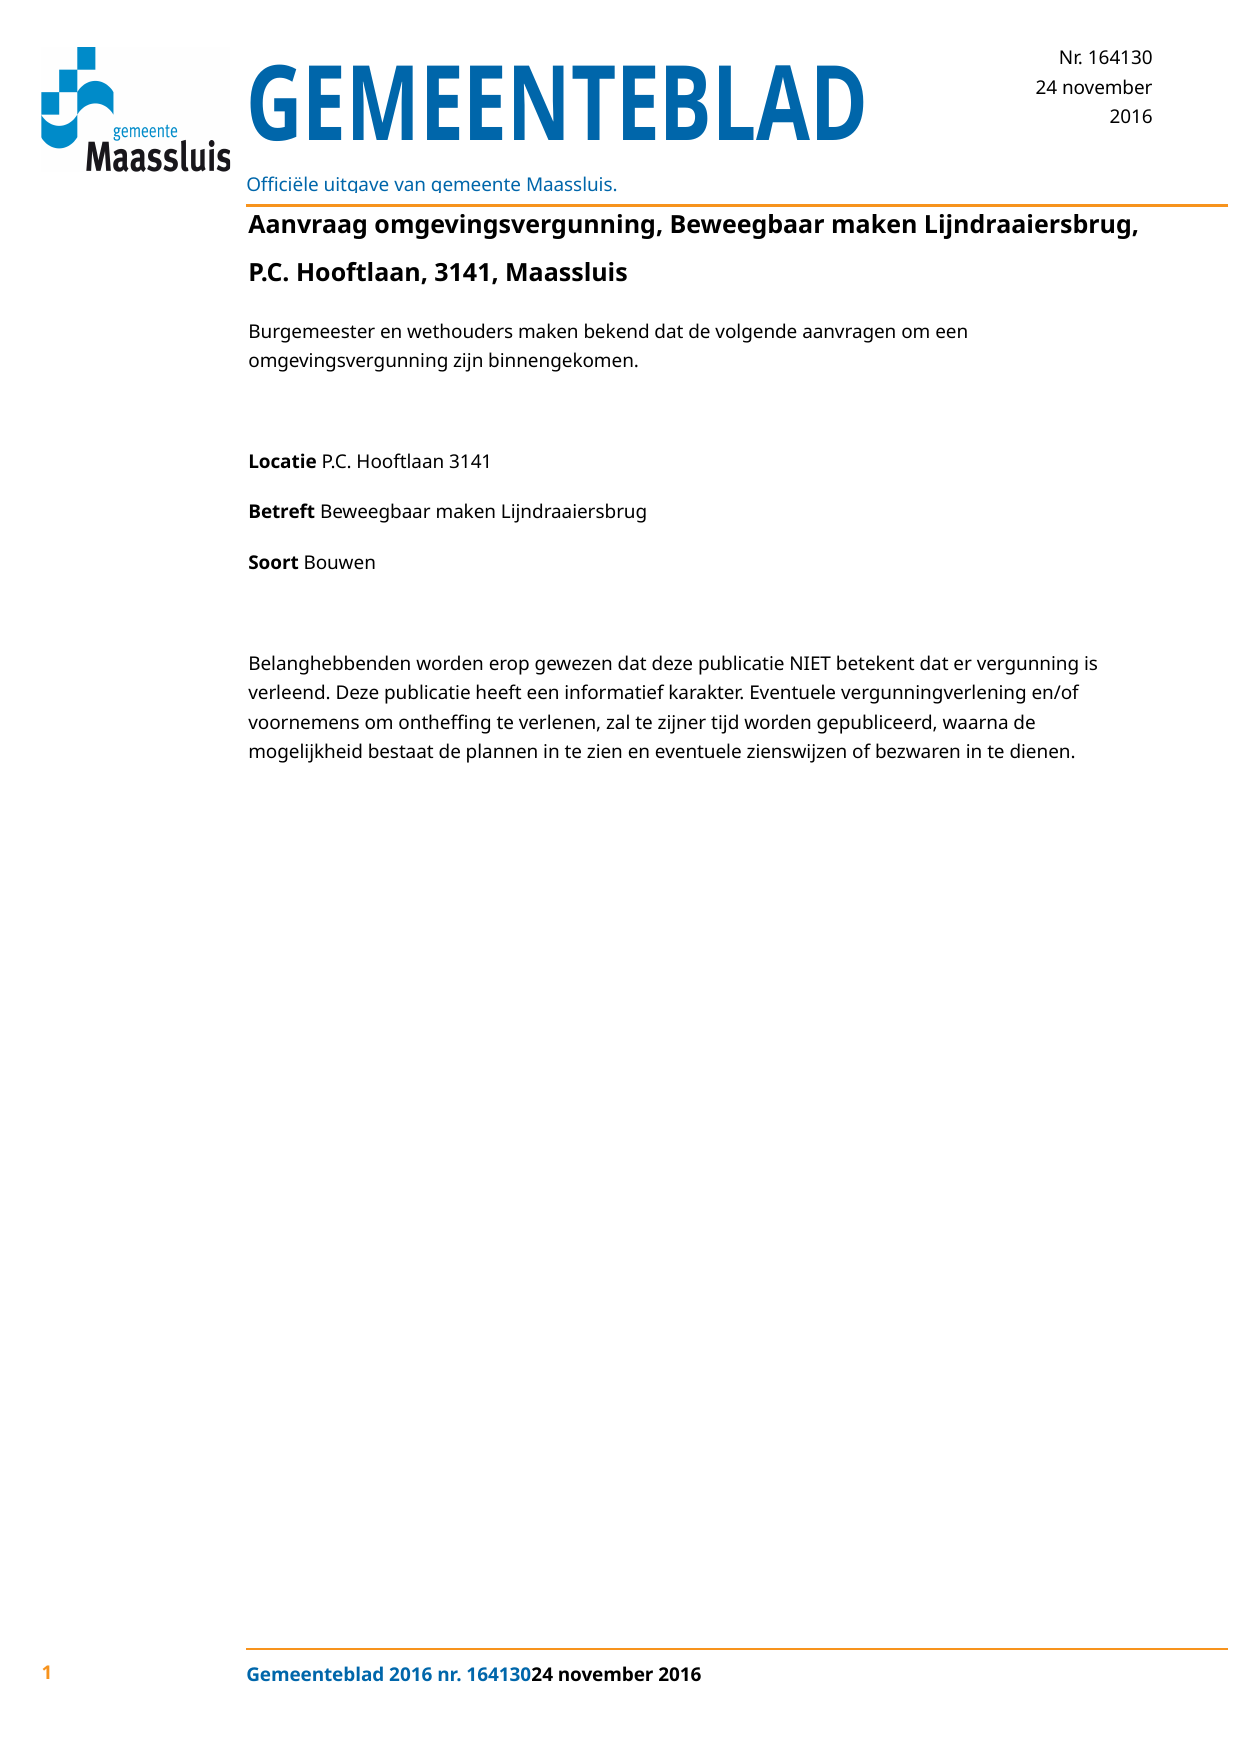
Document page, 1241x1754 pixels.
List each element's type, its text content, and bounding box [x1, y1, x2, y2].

text Betreft Beweegbaar maken Lijndraaiersbrug [248, 499, 1152, 524]
text Locatie P.C. Hooftlaan 3141 [248, 448, 1152, 474]
text Burgemeester en wethouders maken bekend dat de volgende aanvragen om een omgevingsvergunning zijn binnengekomen. [248, 318, 1152, 373]
text Soort Bouwen [248, 549, 1152, 575]
text Aanvraag omgevingsvergunning, Beweegbaar maken Lijndraaiersbrug, P.C. Hooftlaan, 3141, Maassluis [248, 207, 1152, 288]
picture [41, 47, 231, 172]
picture [41, 47, 77, 92]
text Belanghebbenden worden erop gewezen dat deze publicatie NIET betekent dat er vergunning is verleend. Deze publicatie heeft een informatief karakter. Eventuele vergunningverlening en/of voornemens om ontheffing te verlenen, zal te zijner tijd worden gepubliceerd, waarna de mogelijkheid bestaat de plannen in te zien en eventuele zienswijzen of bezwaren in te dienen. [248, 650, 1152, 764]
